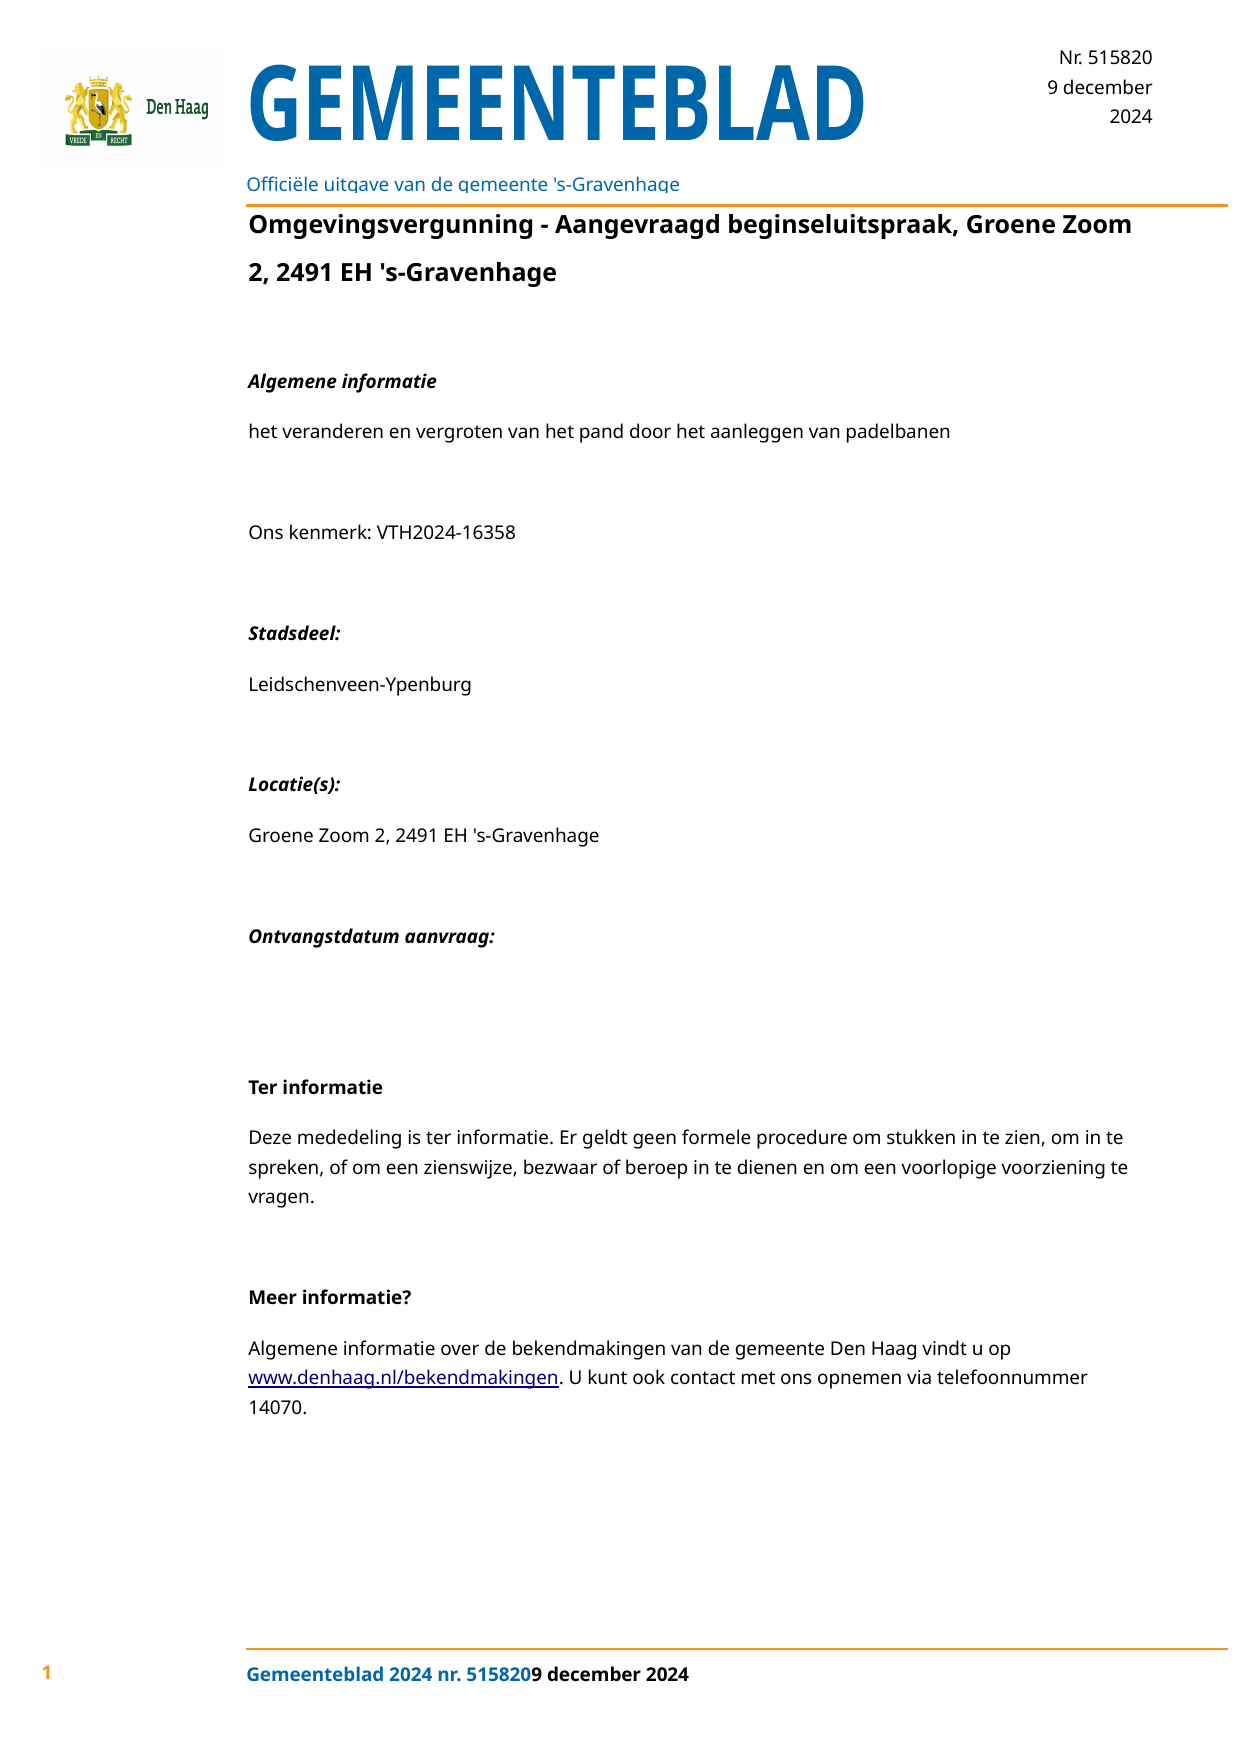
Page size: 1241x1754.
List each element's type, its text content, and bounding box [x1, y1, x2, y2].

text Ontvangstdatum aanvraag: [248, 923, 1152, 949]
text Groene Zoom 2, 2491 EH 's-Gravenhage [248, 822, 1152, 848]
text Ter informatie [248, 1074, 1152, 1100]
text Stadsdeel: [248, 620, 1152, 646]
picture [41, 47, 231, 172]
text Algemene informatie [248, 368, 1152, 394]
text Deze mededeling is ter informatie. Er geldt geen formele procedure om stukken in te zien, om in te spreken, of om een zienswijze, bezwaar of beroep in te dienen en om een voorlopige voorziening te vragen. [248, 1124, 1152, 1209]
text Ons kenmerk: VTH2024-16358 [248, 519, 1152, 545]
text Leidschenveen-Ypenburg [248, 671, 1152, 697]
text Meer informatie? [248, 1284, 1152, 1310]
text Omgevingsvergunning - Aangevraagd beginseluitspraak, Groene Zoom 2, 2491 EH 's-Gravenhage [248, 207, 1152, 288]
text Locatie(s): [248, 772, 1152, 797]
text Algemene informatie over de bekendmakingen van de gemeente Den Haag vindt u op www.denhaag.nl/bekendmakingen. U kunt ook contact met ons opnemen via telefoonnummer 14070. [248, 1335, 1152, 1420]
text het veranderen en vergroten van het pand door het aanleggen van padelbanen [248, 419, 1152, 444]
